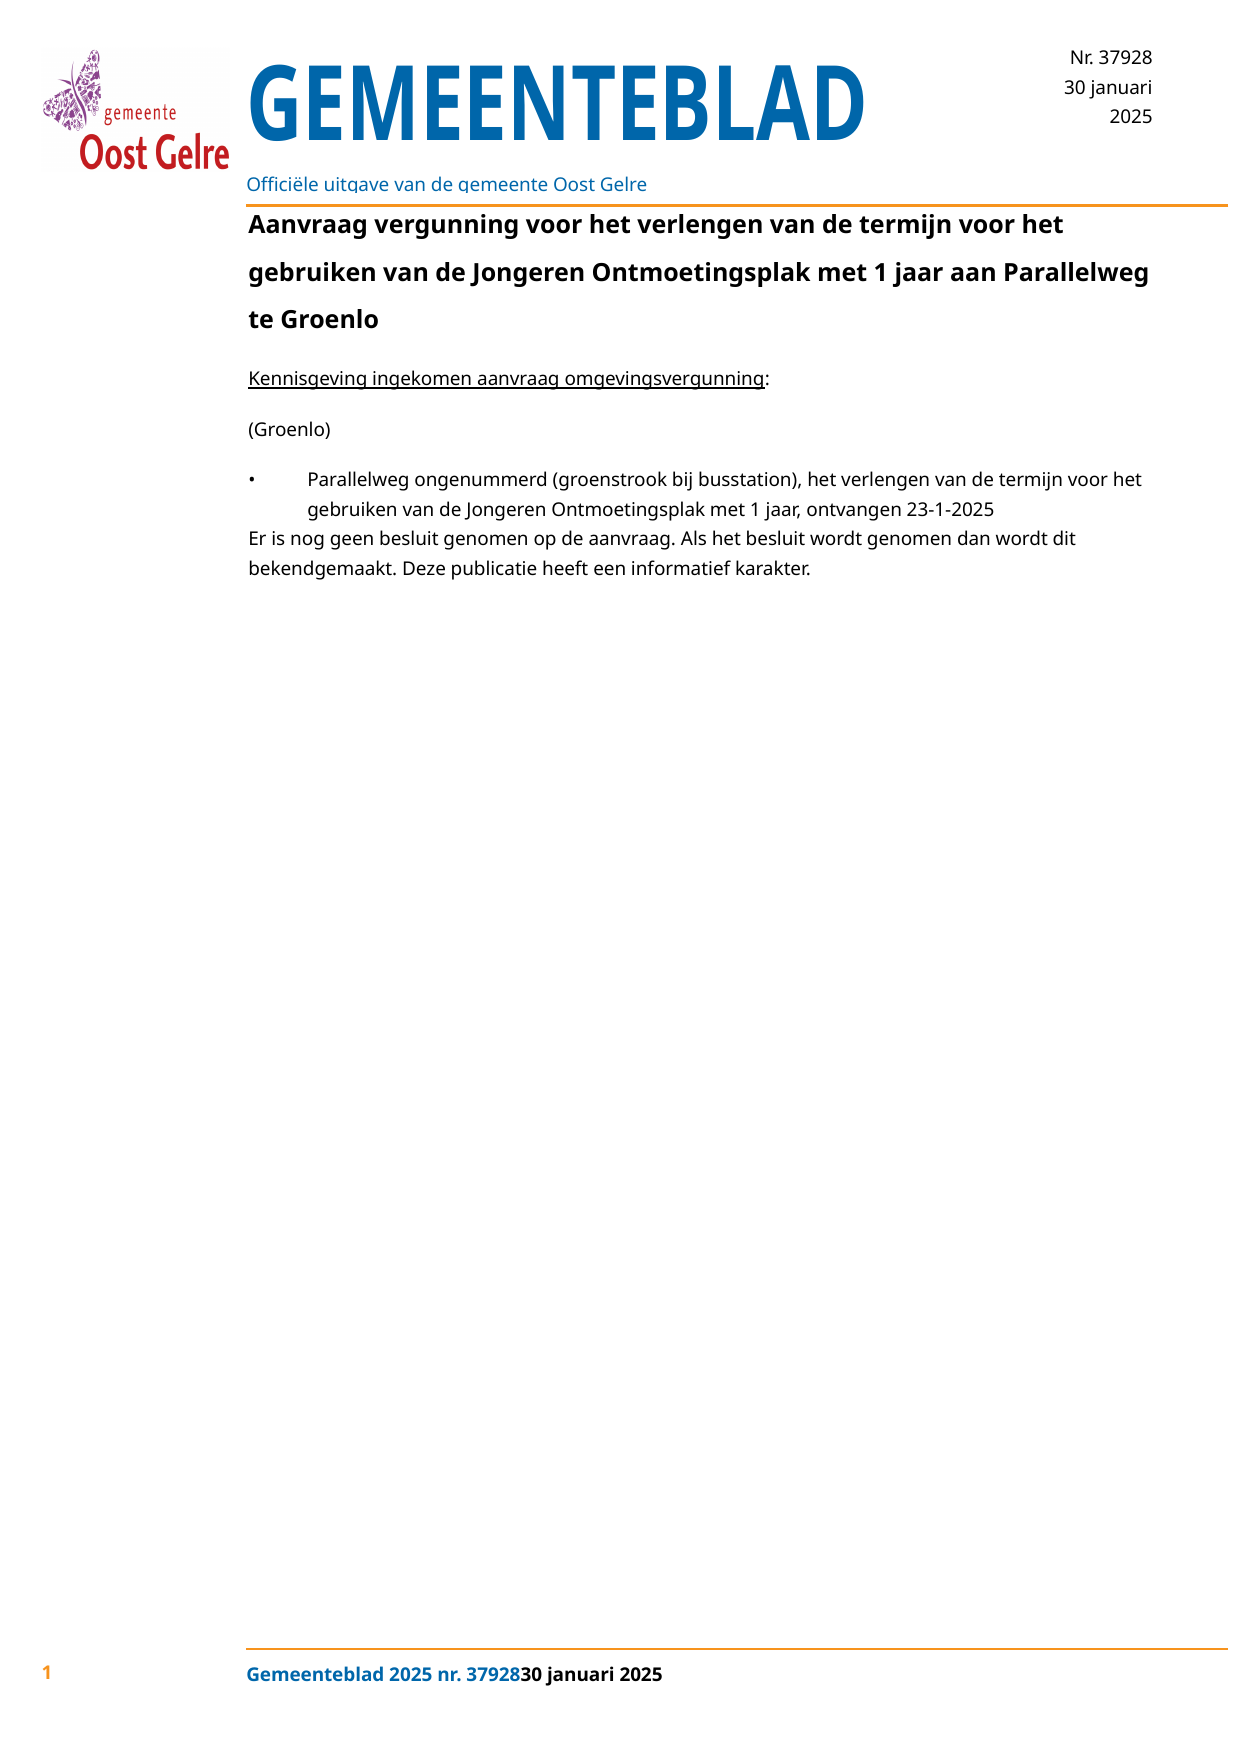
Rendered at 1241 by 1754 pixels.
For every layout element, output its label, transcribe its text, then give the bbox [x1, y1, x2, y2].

text Er is nog geen besluit genomen op de aanvraag. Als het besluit wordt genomen dan wordt dit bekendgemaakt. Deze publicatie heeft een informatief karakter. [248, 526, 1152, 581]
text (Groenlo) [248, 416, 1152, 442]
text Kennisgeving ingekomen aanvraag omgevingsvergunning: [248, 366, 1152, 391]
text Aanvraag vergunning voor het verlengen van de termijn voor het gebruiken van de Jongeren Ontmoetingsplak met 1 jaar aan Parallelweg te Groenlo [248, 207, 1152, 336]
picture [41, 47, 231, 172]
list Parallelweg ongenummerd (groenstrook bij busstation), het verlengen van de termijn voor het gebruiken van de Jongeren Ontmoetingsplak met 1 jaar, ontvangen 23-1-2025 [248, 466, 1152, 522]
